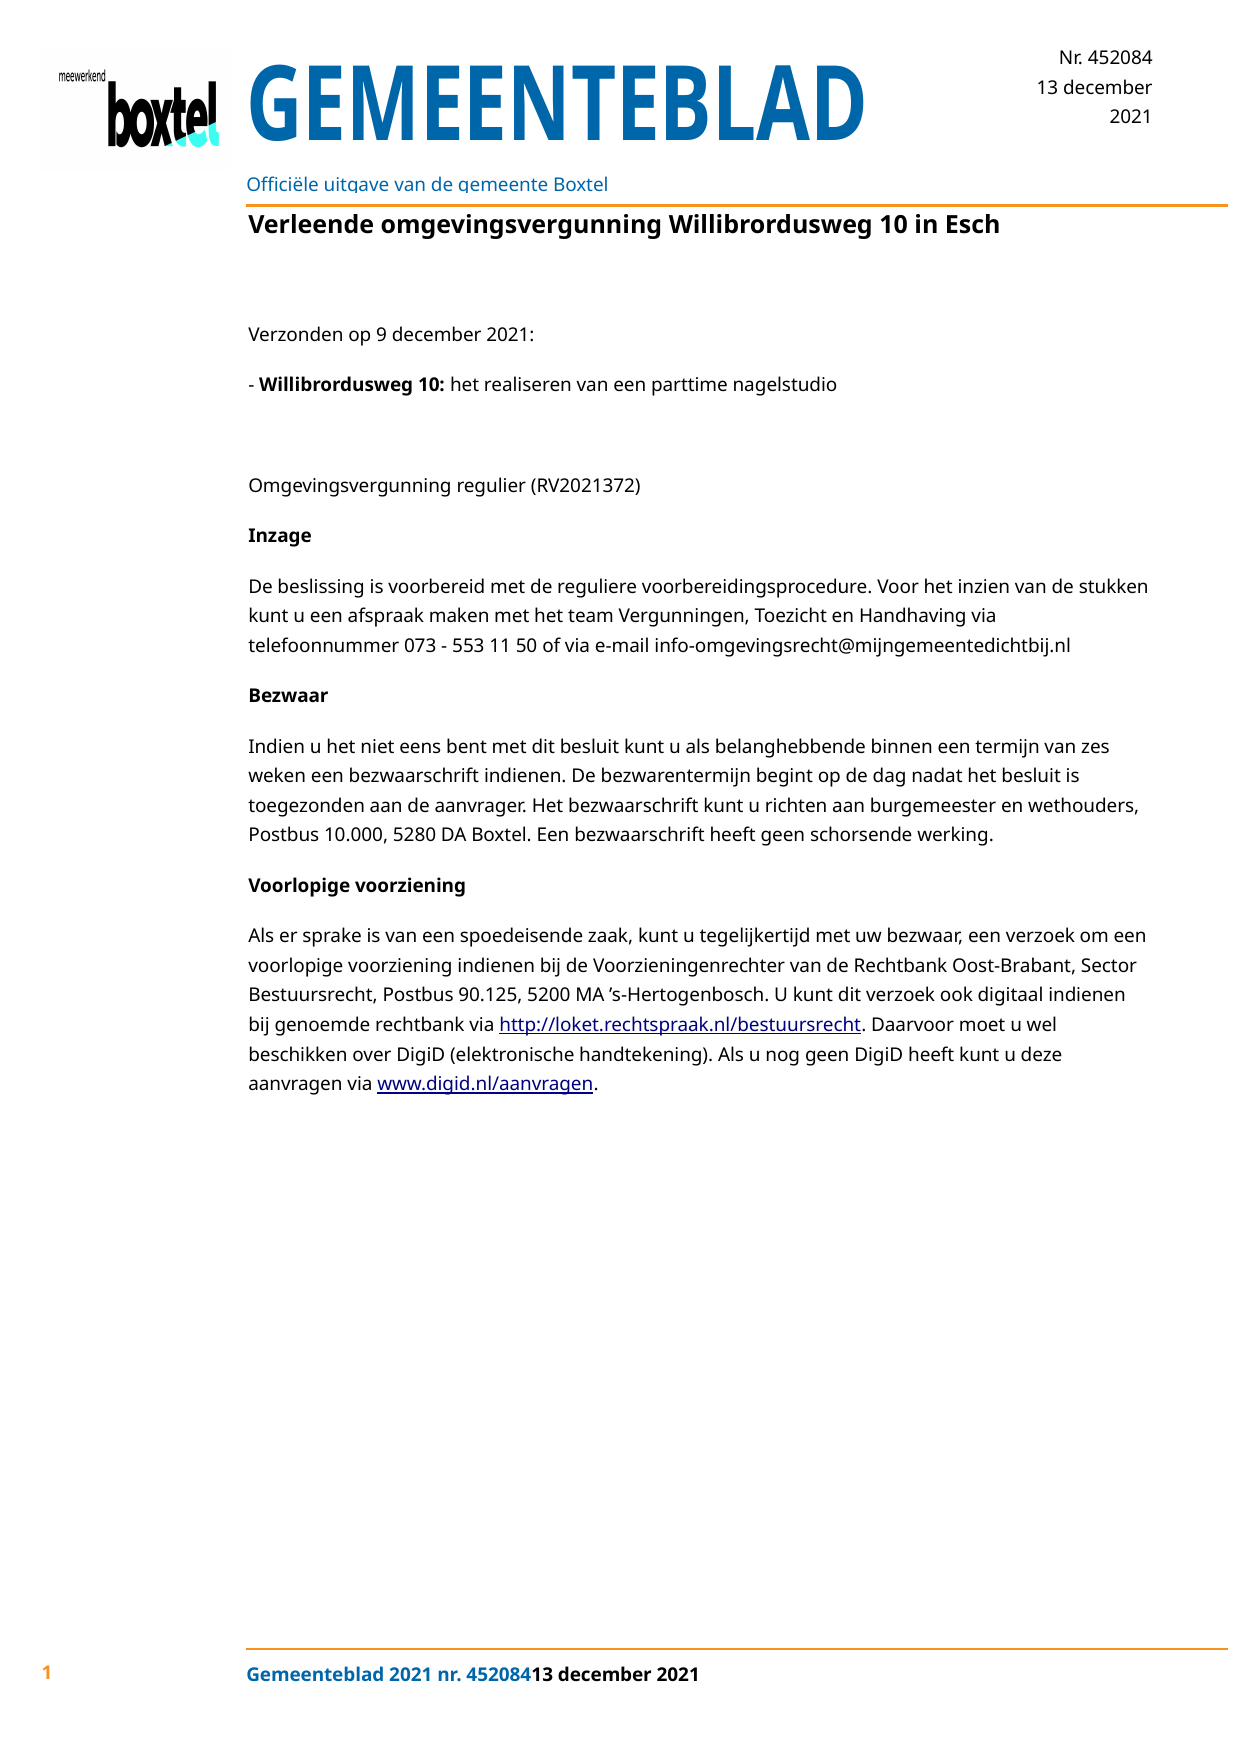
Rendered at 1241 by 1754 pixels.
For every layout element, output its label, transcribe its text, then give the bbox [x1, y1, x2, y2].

text Als er sprake is van een spoedeisende zaak, kunt u tegelijkertijd met uw bezwaar, een verzoek om een voorlopige voorziening indienen bij de Voorzieningenrechter van de Rechtbank Oost-Brabant, Sector Bestuursrecht, Postbus 90.125, 5200 MA ’s-Hertogenbosch. U kunt dit verzoek ook digitaal indienen bij genoemde rechtbank via http://loket.rechtspraak.nl/bestuursrecht. Daarvoor moet u wel beschikken over DigiD (elektronische handtekening). Als u nog geen DigiD heeft kunt u deze aanvragen via www.digid.nl/aanvragen. [248, 922, 1152, 1096]
text Inzage [248, 522, 1152, 548]
text Indien u het niet eens bent met dit besluit kunt u als belanghebbende binnen een termijn van zes weken een bezwaarschrift indienen. De bezwarentermijn begint op de dag nadat het besluit is toegezonden aan de aanvrager. Het bezwaarschrift kunt u richten aan burgemeester en wethouders, Postbus 10.000, 5280 DA Boxtel. Een bezwaarschrift heeft geen schorsende werking. [248, 733, 1152, 847]
text Omgevingsvergunning regulier (RV2021372) [248, 472, 1152, 498]
text Voorlopige voorziening [248, 872, 1152, 898]
picture [41, 47, 231, 172]
text De beslissing is voorbereid met de reguliere voorbereidingsprocedure. Voor het inzien van de stukken kunt u een afspraak maken met het team Vergunningen, Toezicht en Handhaving via telefoonnummer 073 - 553 11 50 of via e-mail info-omgevingsrecht@mijngemeentedichtbij.nl [248, 573, 1152, 658]
text Bezwaar [248, 682, 1152, 708]
text - Willibrordusweg 10: het realiseren van een parttime nagelstudio [248, 371, 1152, 397]
text Verzonden op 9 december 2021: [248, 321, 1152, 346]
text Verleende omgevingsvergunning Willibrordusweg 10 in Esch [248, 207, 1152, 241]
